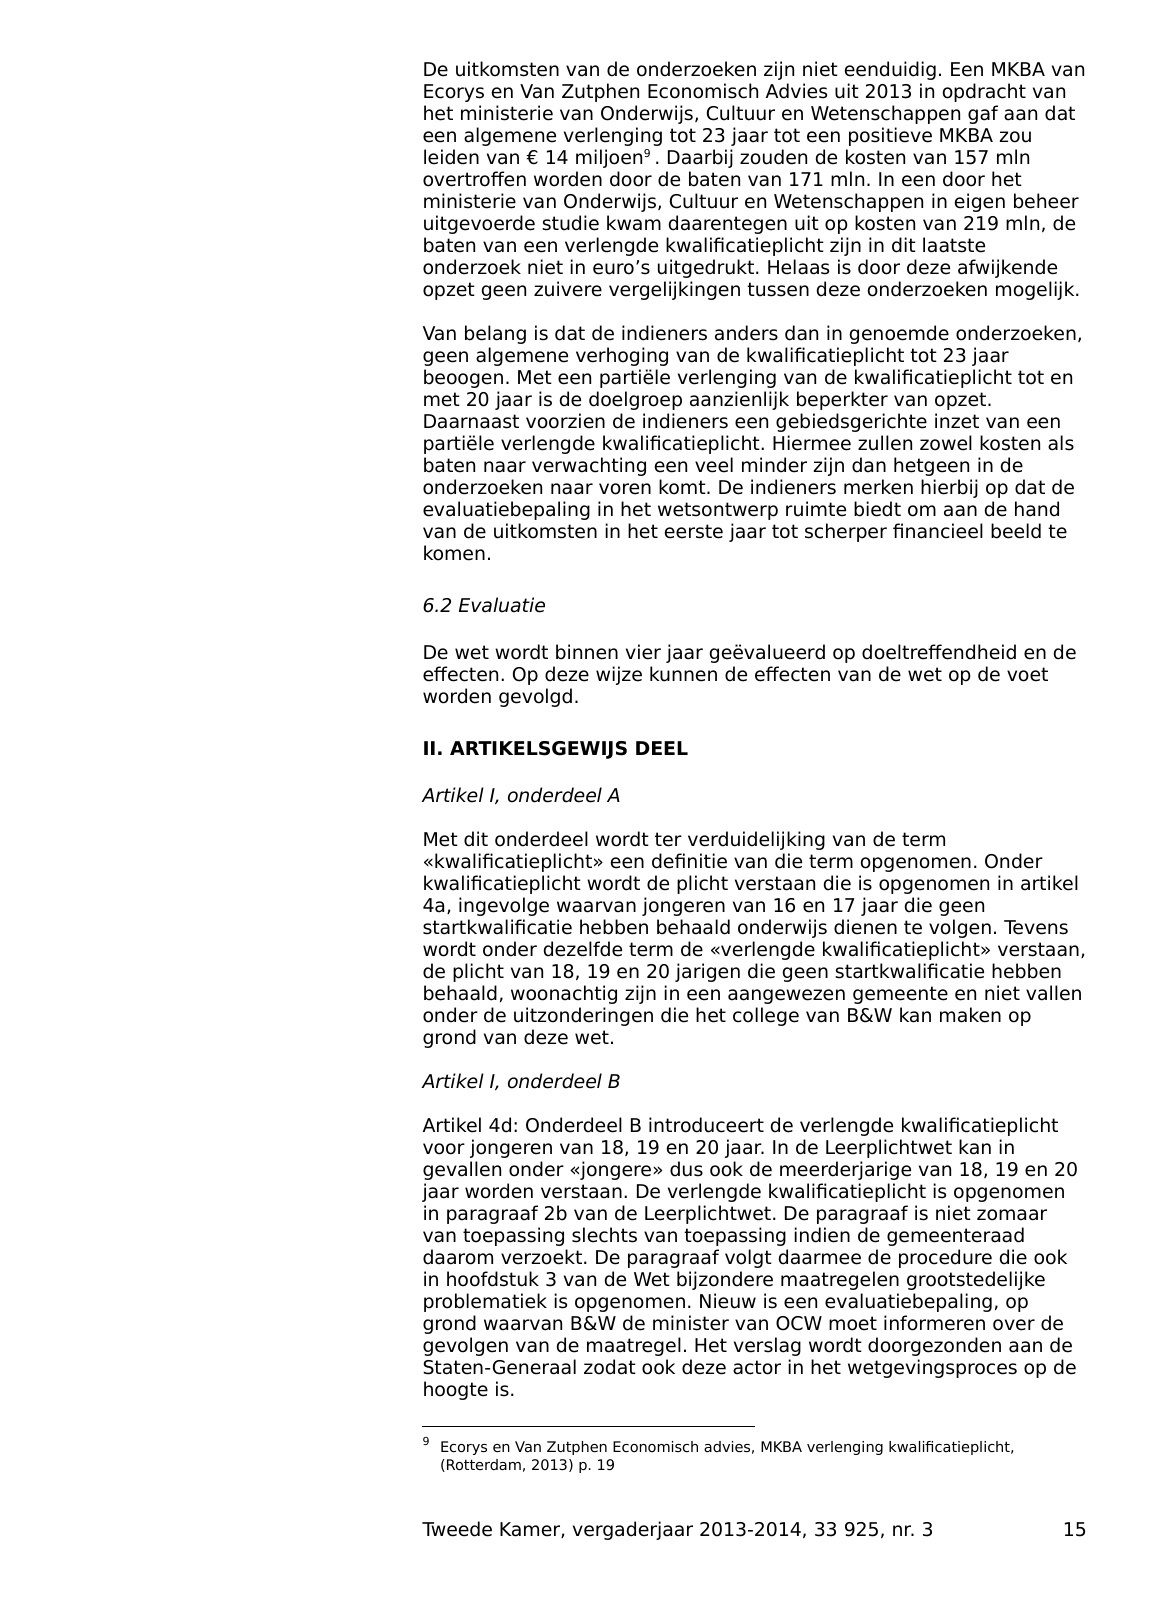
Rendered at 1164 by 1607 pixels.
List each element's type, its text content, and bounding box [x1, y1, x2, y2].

text Van belang is dat de indieners anders dan in genoemde onderzoeken, geen algemene verhoging van de kwalificatieplicht tot 23 jaar beoogen. Met een partiële verlenging van de kwalificatieplicht tot en met 20 jaar is de doelgroep aanzienlijk beperkter van opzet. Daarnaast voorzien de indieners een gebiedsgerichte inzet van een partiële verlengde kwalificatieplicht. Hiermee zullen zowel kosten als baten naar verwachting een veel minder zijn dan hetgeen in de onderzoeken naar voren komt. De indieners merken hierbij op dat de evaluatiebepaling in het wetsontwerp ruimte biedt om aan de hand van de uitkomsten in het eerste jaar tot scherper financieel beeld te komen. [422, 323, 1087, 565]
subtitle 6.2 Evaluatie [422, 595, 1087, 617]
text Ecorys en Van Zutphen Economisch advies, MKBA verlenging kwalificatieplicht, (Rotterdam, 2013) p. 19 [422, 1435, 1087, 1474]
text Met dit onderdeel wordt ter verduidelijking van de term «kwalificatieplicht» een definitie van die term opgenomen. Onder kwalificatieplicht wordt de plicht verstaan die is opgenomen in artikel 4a, ingevolge waarvan jongeren van 16 en 17 jaar die geen startkwalificatie hebben behaald onderwijs dienen te volgen. Tevens wordt onder dezelfde term de «verlengde kwalificatieplicht» verstaan, de plicht van 18, 19 en 20 jarigen die geen startkwalificatie hebben behaald, woonachtig zijn in een aangewezen gemeente en niet vallen onder de uitzonderingen die het college van B&W kan maken op grond van deze wet. [422, 829, 1087, 1049]
text De uitkomsten van de onderzoeken zijn niet eenduidig. Een MKBA van Ecorys en Van Zutphen Economisch Advies uit 2013 in opdracht van het ministerie van Onderwijs, Cultuur en Wetenschappen gaf aan dat een algemene verlenging tot 23 jaar tot een positieve MKBA zou leiden van € 14 miljoen. Daarbij zouden de kosten van 157 mln overtroffen worden door de baten van 171 mln. In een door het ministerie van Onderwijs, Cultuur en Wetenschappen in eigen beheer uitgevoerde studie kwam daarentegen uit op kosten van 219 mln, de baten van een verlengde kwalificatieplicht zijn in dit laatste onderzoek niet in euro’s uitgedrukt. Helaas is door deze afwijkende opzet geen zuivere vergelijkingen tussen deze onderzoeken mogelijk. [422, 59, 1087, 301]
subtitle Artikel I, onderdeel B [422, 1071, 1087, 1093]
subtitle Artikel I, onderdeel A [422, 785, 1087, 807]
text De wet wordt binnen vier jaar geëvalueerd op doeltreffendheid en de effecten. Op deze wijze kunnen de effecten van de wet op de voet worden gevolgd. [422, 642, 1087, 708]
text Artikel 4d: Onderdeel B introduceert de verlengde kwalificatieplicht voor jongeren van 18, 19 en 20 jaar. In de Leerplichtwet kan in gevallen onder «jongere» dus ook de meerderjarige van 18, 19 en 20 jaar worden verstaan. De verlengde kwalificatieplicht is opgenomen in paragraaf 2b van de Leerplichtwet. De paragraaf is niet zomaar van toepassing slechts van toepassing indien de gemeenteraad daarom verzoekt. De paragraaf volgt daarmee de procedure die ook in hoofdstuk 3 van de Wet bijzondere maatregelen grootstedelijke problematiek is opgenomen. Nieuw is een evaluatiebepaling, op grond waarvan B&W de minister van OCW moet informeren over de gevolgen van de maatregel. Het verslag wordt doorgezonden aan de Staten-Generaal zodat ook deze actor in het wetgevingsproces op de hoogte is. [422, 1115, 1087, 1401]
subtitle II. ARTIKELSGEWIJS DEEL [422, 738, 1087, 760]
